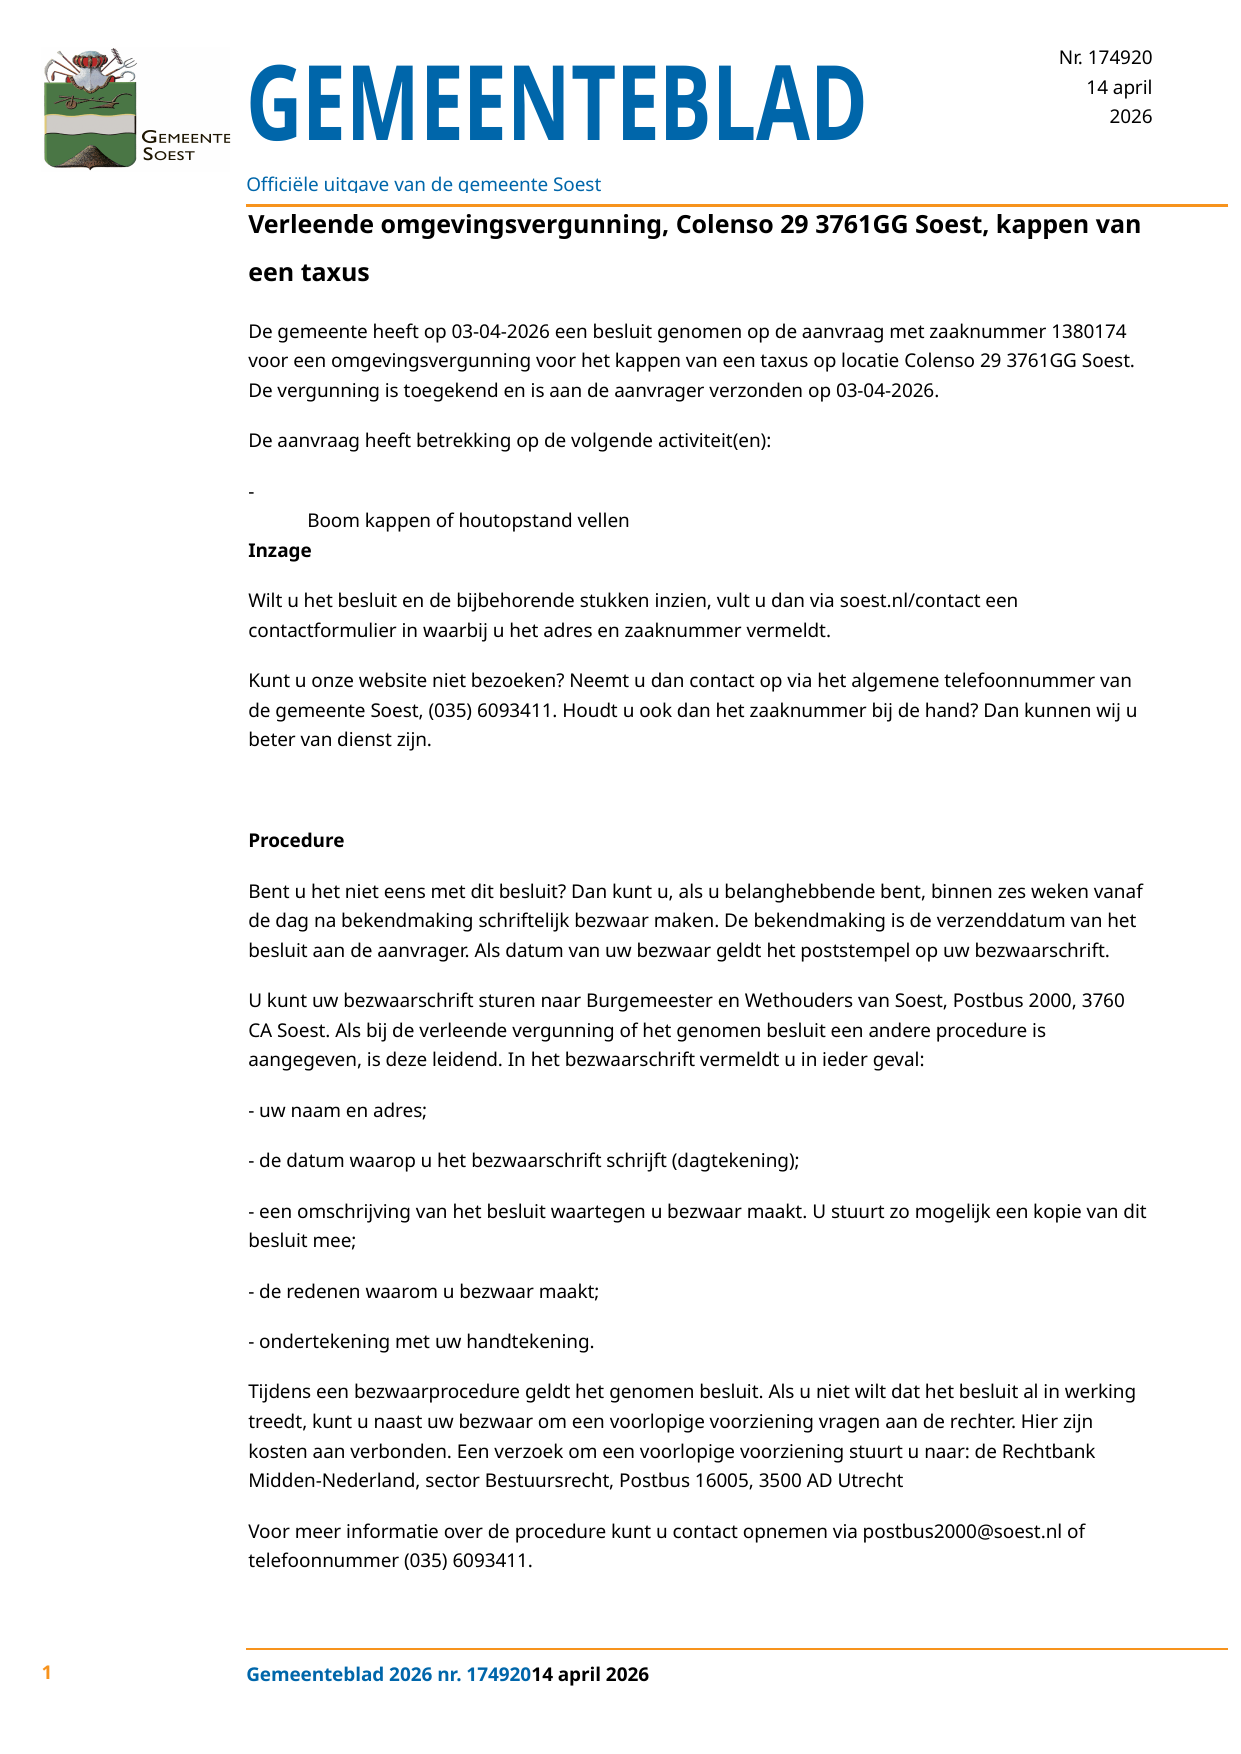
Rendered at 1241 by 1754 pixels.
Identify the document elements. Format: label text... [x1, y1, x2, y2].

text Wilt u het besluit en de bijbehorende stukken inzien, vult u dan via soest.nl/contact een contactformulier in waarbij u het adres en zaaknummer vermeldt. [248, 587, 1152, 643]
text - de redenen waarom u bezwaar maakt; [248, 1278, 1152, 1304]
text - uw naam en adres; [248, 1097, 1152, 1123]
text - de datum waarop u het bezwaarschrift schrijft (dagtekening); [248, 1147, 1152, 1173]
text Kunt u onze website niet bezoeken? Neemt u dan contact op via het algemene telefoonnummer van de gemeente Soest, (035) 6093411. Houdt u ook dan het zaaknummer bij de hand? Dan kunnen wij u beter van dienst zijn. [248, 667, 1152, 752]
text U kunt uw bezwaarschrift sturen naar Burgemeester en Wethouders van Soest, Postbus 2000, 3760 CA Soest. Als bij de verleende vergunning of het genomen besluit een andere procedure is aangegeven, is deze leidend. In het bezwaarschrift vermeldt u in ieder geval: [248, 987, 1152, 1072]
text Inzage [248, 537, 1152, 563]
text De aanvraag heeft betrekking op de volgende activiteit(en): [248, 427, 1152, 453]
text Verleende omgevingsvergunning, Colenso 29 3761GG Soest, kappen van een taxus [248, 207, 1152, 288]
text De gemeente heeft op 03-04-2026 een besluit genomen op de aanvraag met zaaknummer 1380174 voor een omgevingsvergunning voor het kappen van een taxus op locatie Colenso 29 3761GG Soest. De vergunning is toegekend en is aan de aanvrager verzonden op 03-04-2026. [248, 318, 1152, 403]
text - een omschrijving van het besluit waartegen u bezwaar maakt. U stuurt zo mogelijk een kopie van dit besluit mee; [248, 1198, 1152, 1253]
text Bent u het niet eens met dit besluit? Dan kunt u, als u belanghebbende bent, binnen zes weken vanaf de dag na bekendmaking schriftelijk bezwaar maken. De bekendmaking is de verzenddatum van het besluit aan de aanvrager. Als datum van uw bezwaar geldt het poststempel op uw bezwaarschrift. [248, 878, 1152, 963]
picture [41, 47, 231, 172]
text Voor meer informatie over de procedure kunt u contact opnemen via postbus2000@soest.nl of telefoonnummer (035) 6093411. [248, 1518, 1152, 1573]
list Boom kappen of houtopstand vellen [248, 507, 1152, 533]
text Procedure [248, 827, 1152, 853]
text Tijdens een bezwaarprocedure geldt het genomen besluit. Als u niet wilt dat het besluit al in werking treedt, kunt u naast uw bezwaar om een voorlopige voorziening vragen aan de rechter. Hier zijn kosten aan verbonden. Een verzoek om een voorlopige voorziening stuurt u naar: de Rechtbank Midden-Nederland, sector Bestuursrecht, Postbus 16005, 3500 AD Utrecht [248, 1379, 1152, 1493]
text - ondertekening met uw handtekening. [248, 1328, 1152, 1354]
